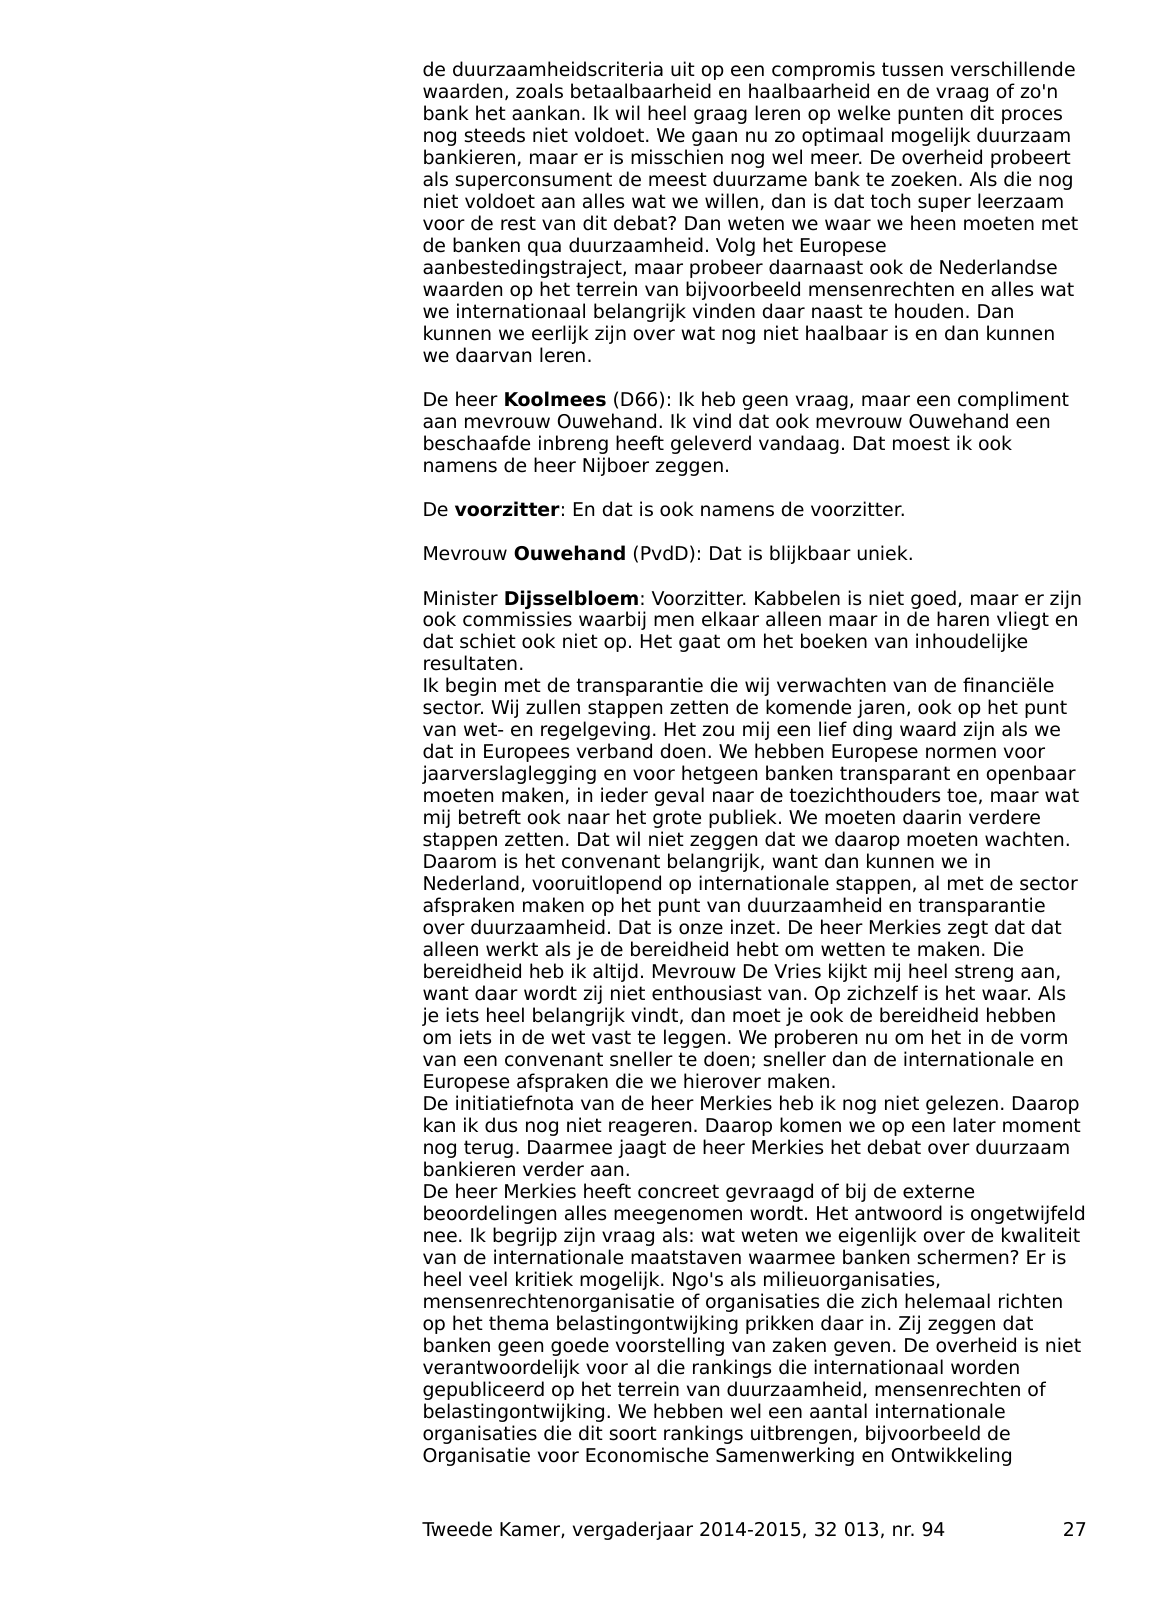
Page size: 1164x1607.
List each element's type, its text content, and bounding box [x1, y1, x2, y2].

text Mevrouw Ouwehand (PvdD): Dat is blijkbaar uniek. [422, 543, 1087, 565]
text Ik begin met de transparantie die wij verwachten van de financiële sector. Wij zullen stappen zetten de komende jaren, ook op het punt van wet- en regelgeving. Het zou mij een lief ding waard zijn als we dat in Europees verband doen. We hebben Europese normen voor jaarverslaglegging en voor hetgeen banken transparant en openbaar moeten maken, in ieder geval naar de toezichthouders toe, maar wat mij betreft ook naar het grote publiek. We moeten daarin verdere stappen zetten. Dat wil niet zeggen dat we daarop moeten wachten. Daarom is het convenant belangrijk, want dan kunnen we in Nederland, vooruitlopend op internationale stappen, al met de sector afspraken maken op het punt van duurzaamheid en transparantie over duurzaamheid. Dat is onze inzet. De heer Merkies zegt dat dat alleen werkt als je de bereidheid hebt om wetten te maken. Die bereidheid heb ik altijd. Mevrouw De Vries kijkt mij heel streng aan, want daar wordt zij niet enthousiast van. Op zichzelf is het waar. Als je iets heel belangrijk vindt, dan moet je ook de bereidheid hebben om iets in de wet vast te leggen. We proberen nu om het in de vorm van een convenant sneller te doen; sneller dan de internationale en Europese afspraken die we hierover maken. [422, 675, 1087, 1093]
text De heer Koolmees (D66): Ik heb geen vraag, maar een compliment aan mevrouw Ouwehand. Ik vind dat ook mevrouw Ouwehand een beschaafde inbreng heeft geleverd vandaag. Dat moest ik ook namens de heer Nijboer zeggen. [422, 389, 1087, 477]
text Minister Dijsselbloem: Voorzitter. Kabbelen is niet goed, maar er zijn ook commissies waarbij men elkaar alleen maar in de haren vliegt en dat schiet ook niet op. Het gaat om het boeken van inhoudelijke resultaten. [422, 587, 1087, 675]
text de duurzaamheidscriteria uit op een compromis tussen verschillende waarden, zoals betaalbaarheid en haalbaarheid en de vraag of zo'n bank het aankan. Ik wil heel graag leren op welke punten dit proces nog steeds niet voldoet. We gaan nu zo optimaal mogelijk duurzaam bankieren, maar er is misschien nog wel meer. De overheid probeert als superconsument de meest duurzame bank te zoeken. Als die nog niet voldoet aan alles wat we willen, dan is dat toch super leerzaam voor de rest van dit debat? Dan weten we waar we heen moeten met de banken qua duurzaamheid. Volg het Europese aanbestedingstraject, maar probeer daarnaast ook de Nederlandse waarden op het terrein van bijvoorbeeld mensenrechten en alles wat we internationaal belangrijk vinden daar naast te houden. Dan kunnen we eerlijk zijn over wat nog niet haalbaar is en dan kunnen we daarvan leren. [422, 59, 1087, 367]
text De voorzitter: En dat is ook namens de voorzitter. [422, 499, 1087, 521]
text De initiatiefnota van de heer Merkies heb ik nog niet gelezen. Daarop kan ik dus nog niet reageren. Daarop komen we op een later moment nog terug. Daarmee jaagt de heer Merkies het debat over duurzaam bankieren verder aan. [422, 1093, 1087, 1181]
text De heer Merkies heeft concreet gevraagd of bij de externe beoordelingen alles meegenomen wordt. Het antwoord is ongetwijfeld nee. Ik begrijp zijn vraag als: wat weten we eigenlijk over de kwaliteit van de internationale maatstaven waarmee banken schermen? Er is heel veel kritiek mogelijk. Ngo's als milieuorganisaties, mensenrechtenorganisatie of organisaties die zich helemaal richten op het thema belastingontwijking prikken daar in. Zij zeggen dat banken geen goede voorstelling van zaken geven. De overheid is niet verantwoordelijk voor al die rankings die internationaal worden gepubliceerd op het terrein van duurzaamheid, mensenrechten of belastingontwijking. We hebben wel een aantal internationale organisaties die dit soort rankings uitbrengen, bijvoorbeeld de Organisatie voor Economische Samenwerking en Ontwikkeling [422, 1181, 1087, 1467]
